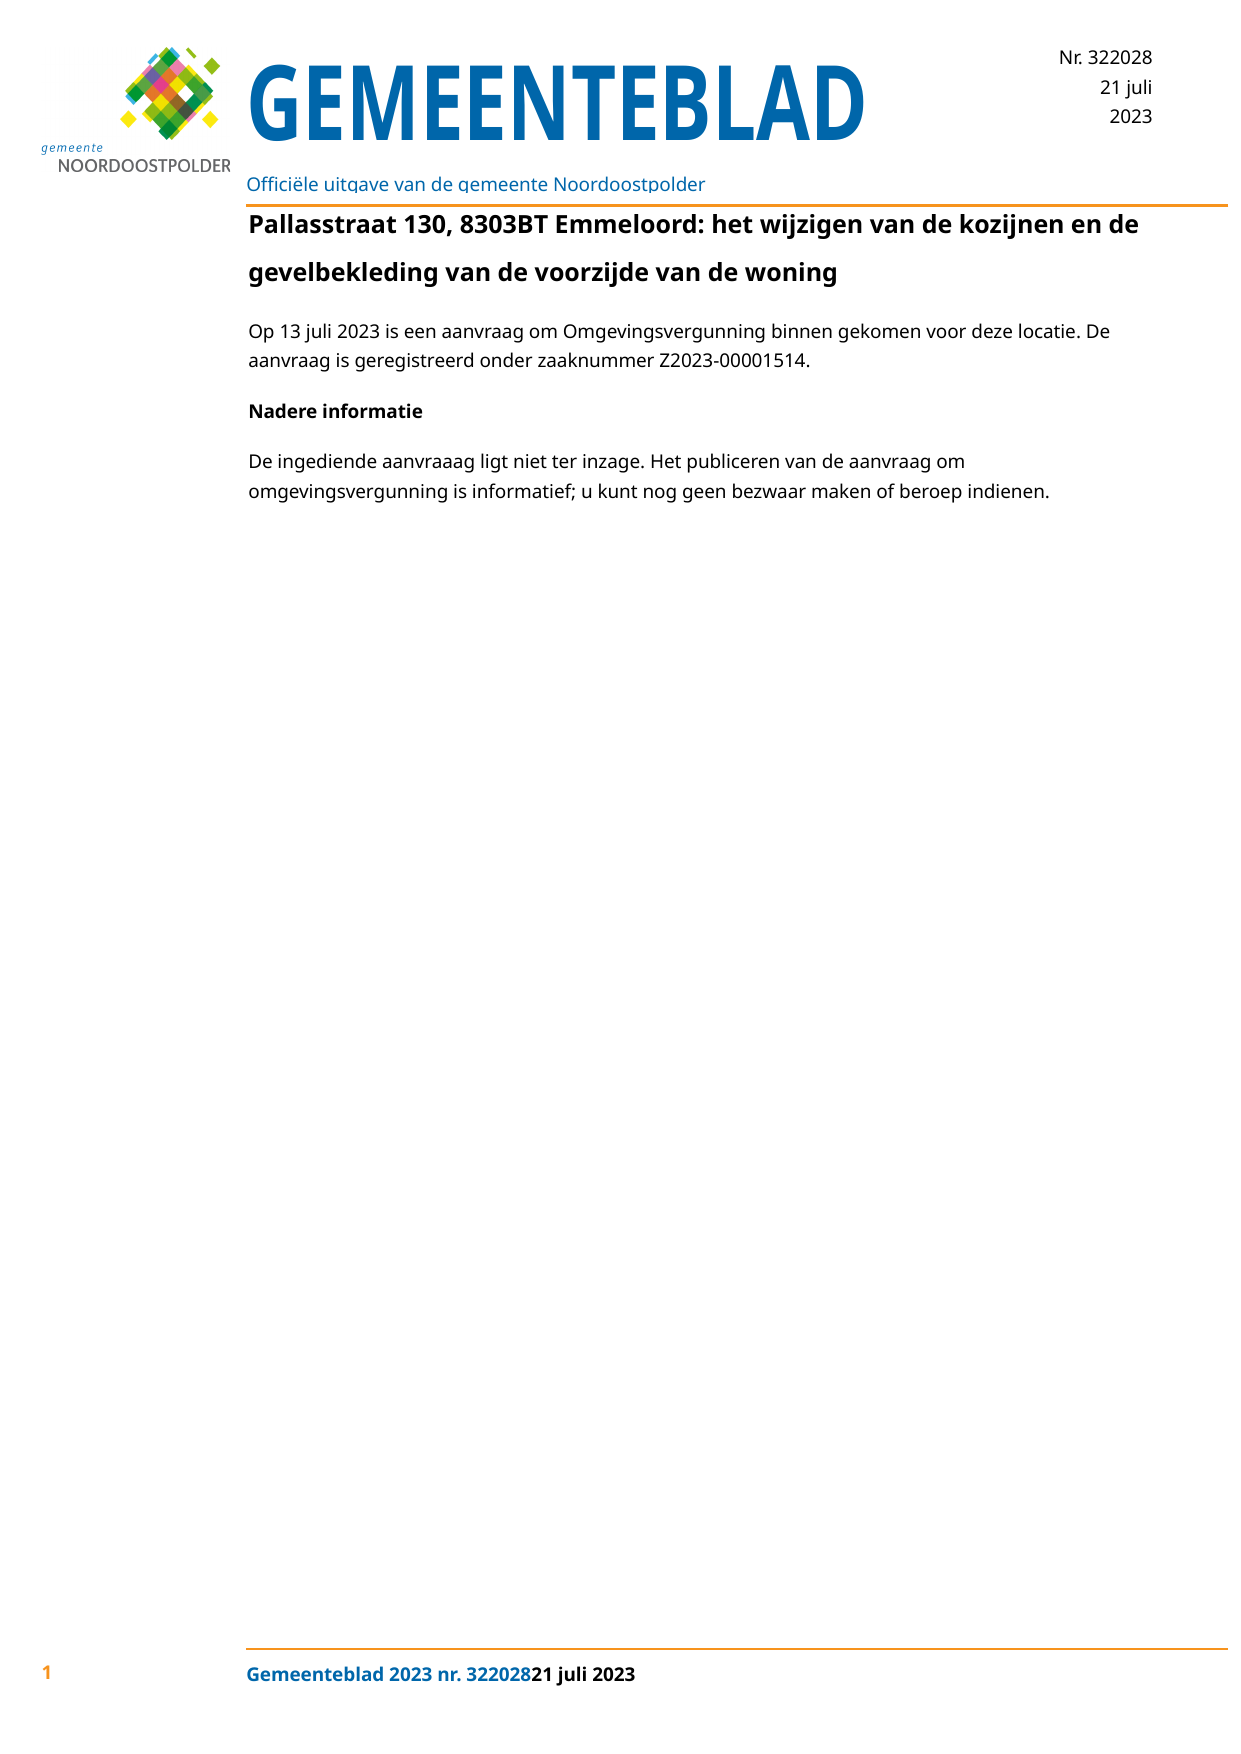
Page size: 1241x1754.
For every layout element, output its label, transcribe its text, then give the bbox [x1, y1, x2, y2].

text Pallasstraat 130, 8303BT Emmeloord: het wijzigen van de kozijnen en de gevelbekleding van de voorzijde van de woning [248, 207, 1152, 288]
text Op 13 juli 2023 is een aanvraag om Omgevingsvergunning binnen gekomen voor deze locatie. De aanvraag is geregistreerd onder zaaknummer Z2023-00001514. [248, 318, 1152, 373]
text De ingediende aanvraaag ligt niet ter inzage. Het publiceren van de aanvraag om omgevingsvergunning is informatief; u kunt nog geen bezwaar maken of beroep indienen. [248, 448, 1152, 504]
text Nadere informatie [248, 398, 1152, 424]
picture [41, 47, 231, 172]
